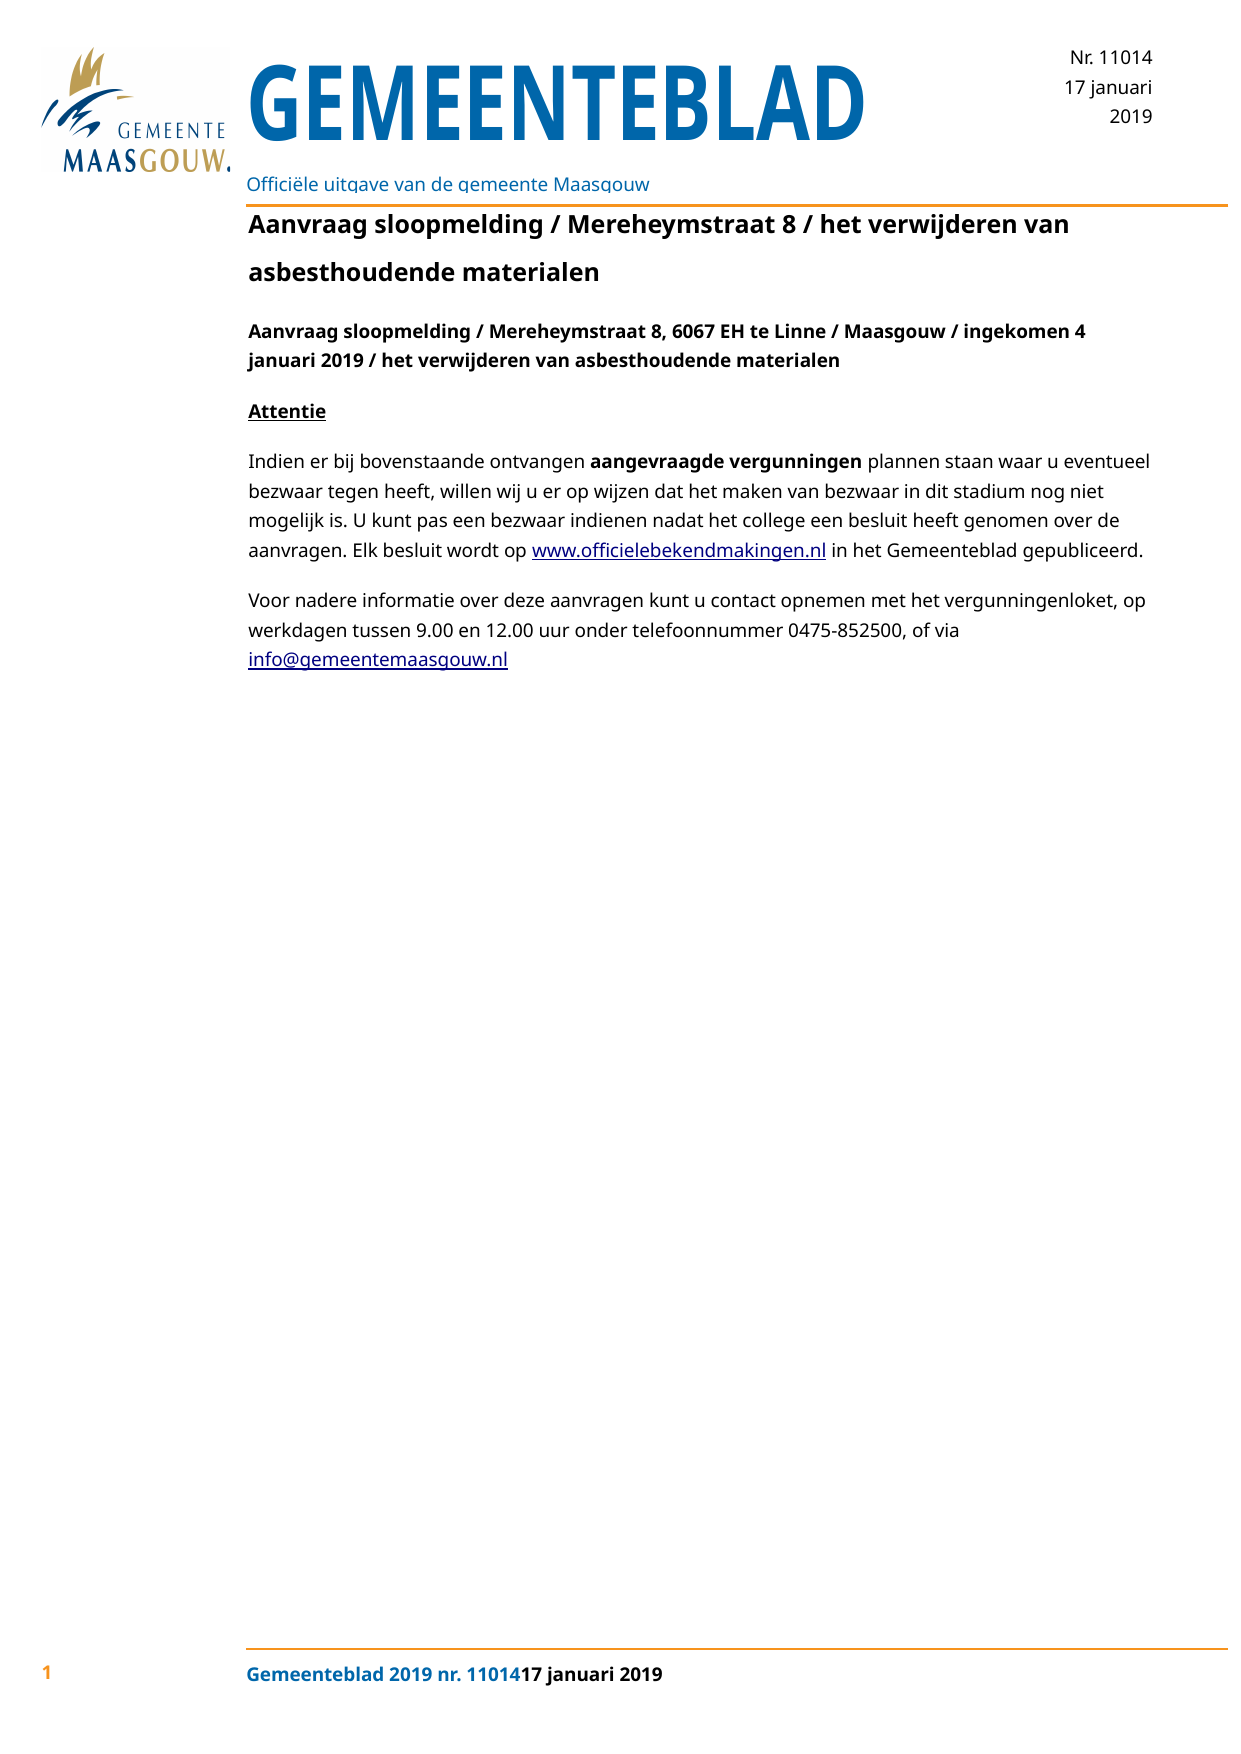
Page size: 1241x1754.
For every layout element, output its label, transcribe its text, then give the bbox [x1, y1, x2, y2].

picture [41, 47, 231, 172]
text Aanvraag sloopmelding / Mereheymstraat 8 / het verwijderen van asbesthoudende materialen [248, 207, 1152, 288]
text Aanvraag sloopmelding / Mereheymstraat 8, 6067 EH te Linne / Maasgouw / ingekomen 4 januari 2019 / het verwijderen van asbesthoudende materialen [248, 318, 1152, 373]
text Indien er bij bovenstaande ontvangen aangevraagde vergunningen plannen staan waar u eventueel bezwaar tegen heeft, willen wij u er op wijzen dat het maken van bezwaar in dit stadium nog niet mogelijk is. U kunt pas een bezwaar indienen nadat het college een besluit heeft genomen over de aanvragen. Elk besluit wordt op www.officielebekendmakingen.nl in het Gemeenteblad gepubliceerd. [248, 448, 1152, 563]
text Attentie [248, 398, 1152, 424]
text Voor nadere informatie over deze aanvragen kunt u contact opnemen met het vergunningenloket, op werkdagen tussen 9.00 en 12.00 uur onder telefoonnummer 0475-852500, of via info@gemeentemaasgouw.nl [248, 587, 1152, 672]
